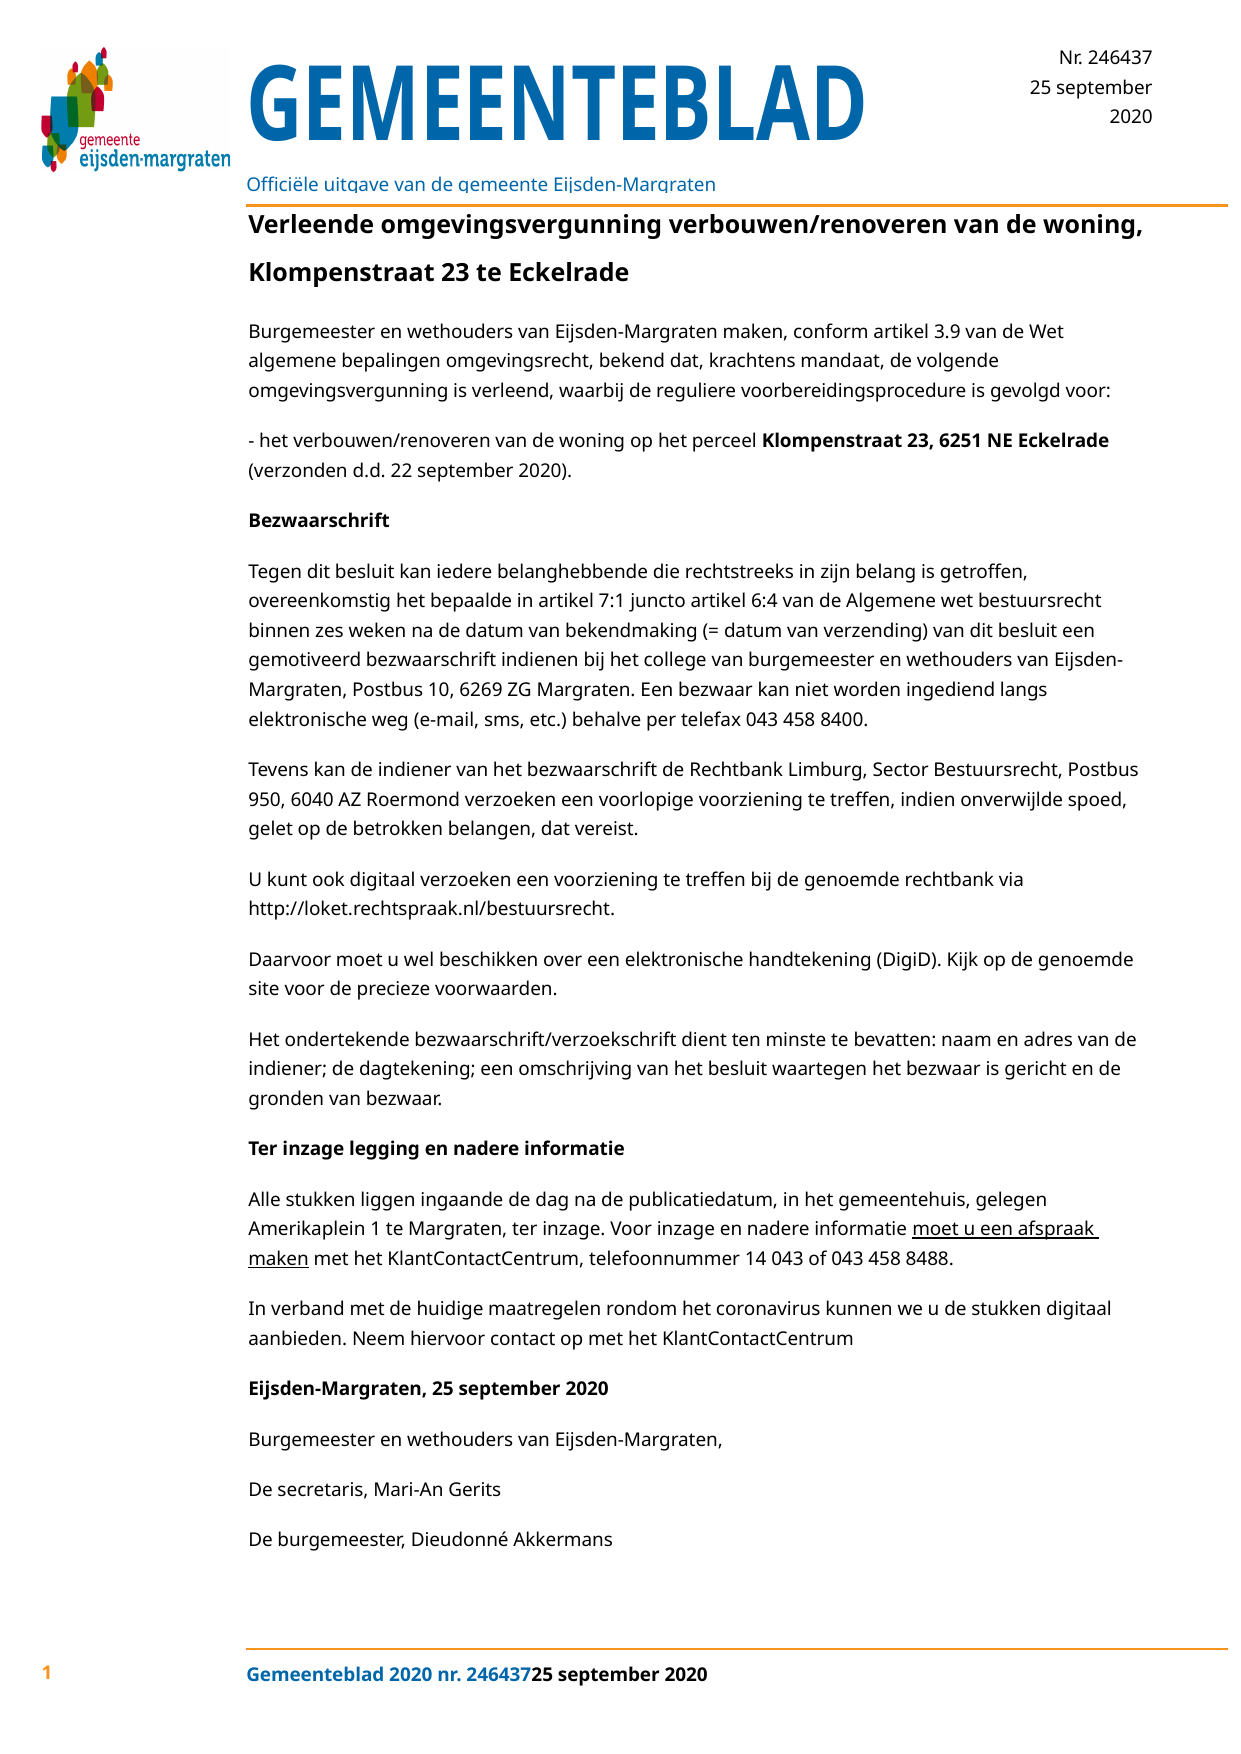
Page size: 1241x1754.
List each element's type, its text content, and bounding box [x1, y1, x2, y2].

text Daarvoor moet u wel beschikken over een elektronische handtekening (DigiD). Kijk op de genoemde site voor de precieze voorwaarden. [248, 946, 1152, 1001]
text Burgemeester en wethouders van Eijsden-Margraten, [248, 1426, 1152, 1452]
text Tevens kan de indiener van het bezwaarschrift de Rechtbank Limburg, Sector Bestuursrecht, Postbus 950, 6040 AZ Roermond verzoeken een voorlopige voorziening te treffen, indien onverwijlde spoed, gelet op de betrokken belangen, dat vereist. [248, 756, 1152, 841]
text Het ondertekende bezwaarschrift/verzoekschrift dient ten minste te bevatten: naam en adres van de indiener; de dagtekening; een omschrijving van het besluit waartegen het bezwaar is gericht en de gronden van bezwaar. [248, 1026, 1152, 1111]
text Bezwaarschrift [248, 507, 1152, 533]
text U kunt ook digitaal verzoeken een voorziening te treffen bij de genoemde rechtbank via http://loket.rechtspraak.nl/bestuursrecht. [248, 866, 1152, 921]
text Burgemeester en wethouders van Eijsden-Margraten maken, conform artikel 3.9 van de Wet algemene bepalingen omgevingsrecht, bekend dat, krachtens mandaat, de volgende omgevingsvergunning is verleend, waarbij de reguliere voorbereidingsprocedure is gevolgd voor: [248, 318, 1152, 403]
text Ter inzage legging en nadere informatie [248, 1135, 1152, 1161]
text De burgemeester, Dieudonné Akkermans [248, 1527, 1152, 1552]
picture [41, 47, 231, 172]
text Verleende omgevingsvergunning verbouwen/renoveren van de woning, Klompenstraat 23 te Eckelrade [248, 207, 1152, 288]
text Eijsden-Margraten, 25 september 2020 [248, 1375, 1152, 1401]
text - het verbouwen/renoveren van de woning op het perceel Klompenstraat 23, 6251 NE Eckelrade (verzonden d.d. 22 september 2020). [248, 427, 1152, 483]
text Tegen dit besluit kan iedere belanghebbende die rechtstreeks in zijn belang is getroffen, overeenkomstig het bepaalde in artikel 7:1 juncto artikel 6:4 van de Algemene wet bestuursrecht binnen zes weken na de datum van bekendmaking (= datum van verzending) van dit besluit een gemotiveerd bezwaarschrift indienen bij het college van burgemeester en wethouders van Eijsden-Margraten, Postbus 10, 6269 ZG Margraten. Een bezwaar kan niet worden ingediend langs elektronische weg (e-mail, sms, etc.) behalve per telefax 043 458 8400. [248, 558, 1152, 732]
text De secretaris, Mari-An Gerits [248, 1476, 1152, 1502]
text Alle stukken liggen ingaande de dag na de publicatiedatum, in het gemeentehuis, gelegen Amerikaplein 1 te Margraten, ter inzage. Voor inzage en nadere informatie moet u een afspraak maken met het KlantContactCentrum, telefoonnummer 14 043 of 043 458 8488. [248, 1186, 1152, 1271]
text In verband met de huidige maatregelen rondom het coronavirus kunnen we u de stukken digitaal aanbieden. Neem hiervoor contact op met het KlantContactCentrum [248, 1295, 1152, 1351]
